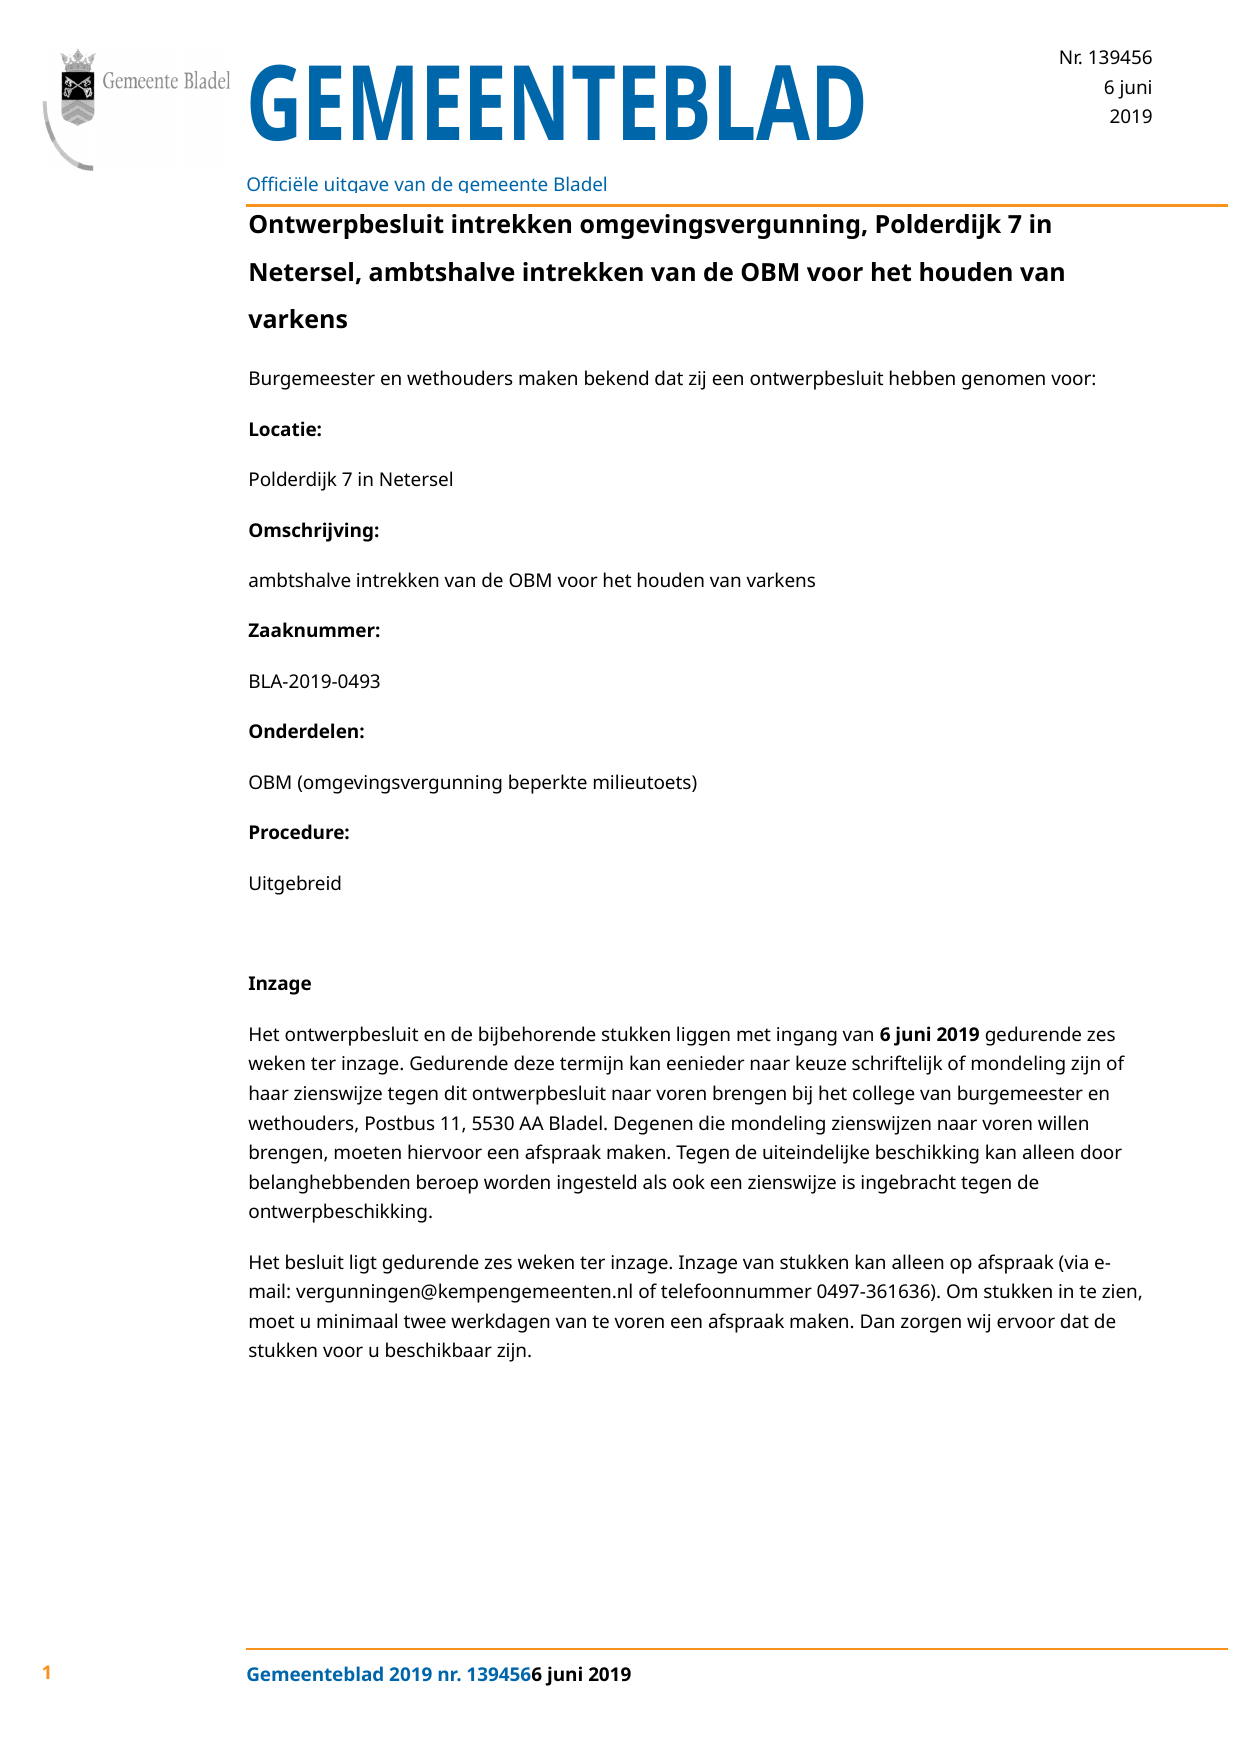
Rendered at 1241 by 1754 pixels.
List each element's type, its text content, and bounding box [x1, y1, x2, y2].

text Onderdelen: [248, 718, 1152, 744]
text Ontwerpbesluit intrekken omgevingsvergunning, Polderdijk 7 in Netersel, ambtshalve intrekken van de OBM voor het houden van varkens [248, 207, 1152, 336]
text OBM (omgevingsvergunning beperkte milieutoets) [248, 769, 1152, 794]
text Burgemeester en wethouders maken bekend dat zij een ontwerpbesluit hebben genomen voor: [248, 366, 1152, 391]
text Procedure: [248, 819, 1152, 845]
text Locatie: [248, 416, 1152, 442]
text Zaaknummer: [248, 618, 1152, 643]
text Uitgebreid [248, 870, 1152, 895]
text BLA-2019-0493 [248, 668, 1152, 694]
text Het ontwerpbesluit en de bijbehorende stukken liggen met ingang van 6 juni 2019 gedurende zes weken ter inzage. Gedurende deze termijn kan eenieder naar keuze schriftelijk of mondeling zijn of haar zienswijze tegen dit ontwerpbesluit naar voren brengen bij het college van burgemeester en wethouders, Postbus 11, 5530 AA Bladel. Degenen die mondeling zienswijzen naar voren willen brengen, moeten hiervoor een afspraak maken. Tegen de uiteindelijke beschikking kan alleen door belanghebbenden beroep worden ingesteld als ook een zienswijze is ingebracht tegen de ontwerpbeschikking. [248, 1021, 1152, 1224]
text Polderdijk 7 in Netersel [248, 466, 1152, 492]
text ambtshalve intrekken van de OBM voor het houden van varkens [248, 567, 1152, 593]
text Omschrijving: [248, 517, 1152, 542]
text Het besluit ligt gedurende zes weken ter inzage. Inzage van stukken kan alleen op afspraak (via e-mail: vergunningen@kempengemeenten.nl of telefoonnummer 0497-361636). Om stukken in te zien, moet u minimaal twee werkdagen van te voren een afspraak maken. Dan zorgen wij ervoor dat de stukken voor u beschikbaar zijn. [248, 1249, 1152, 1363]
picture [41, 47, 231, 172]
text Inzage [248, 971, 1152, 996]
